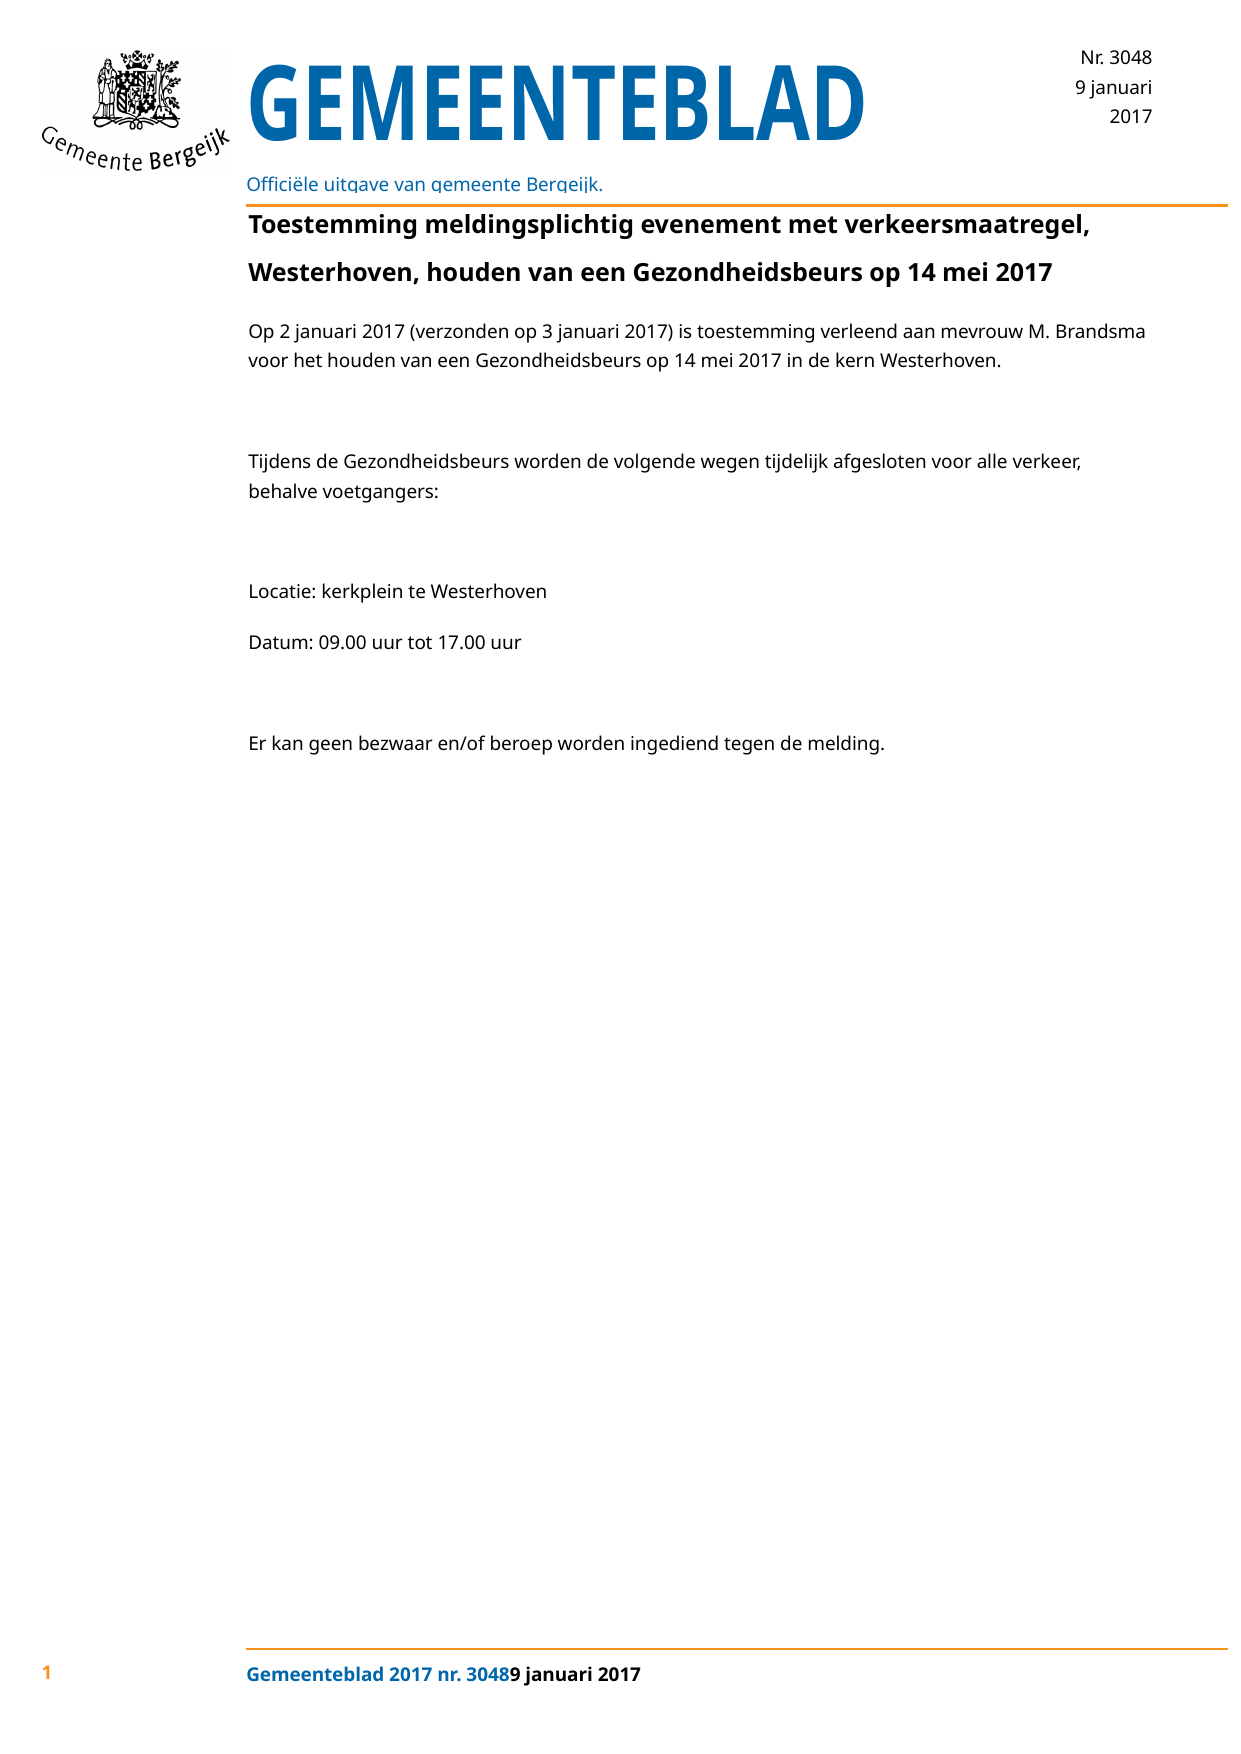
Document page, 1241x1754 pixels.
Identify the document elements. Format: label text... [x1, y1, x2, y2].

text Er kan geen bezwaar en/of beroep worden ingediend tegen de melding. [248, 730, 1152, 756]
text Datum: 09.00 uur tot 17.00 uur [248, 629, 1152, 655]
text Tijdens de Gezondheidsbeurs worden de volgende wegen tijdelijk afgesloten voor alle verkeer, behalve voetgangers: [248, 448, 1152, 504]
text Locatie: kerkplein te Westerhoven [248, 579, 1152, 604]
picture [41, 47, 231, 172]
text Op 2 januari 2017 (verzonden op 3 januari 2017) is toestemming verleend aan mevrouw M. Brandsma voor het houden van een Gezondheidsbeurs op 14 mei 2017 in de kern Westerhoven. [248, 318, 1152, 373]
text Toestemming meldingsplichtig evenement met verkeersmaatregel, Westerhoven, houden van een Gezondheidsbeurs op 14 mei 2017 [248, 207, 1152, 288]
